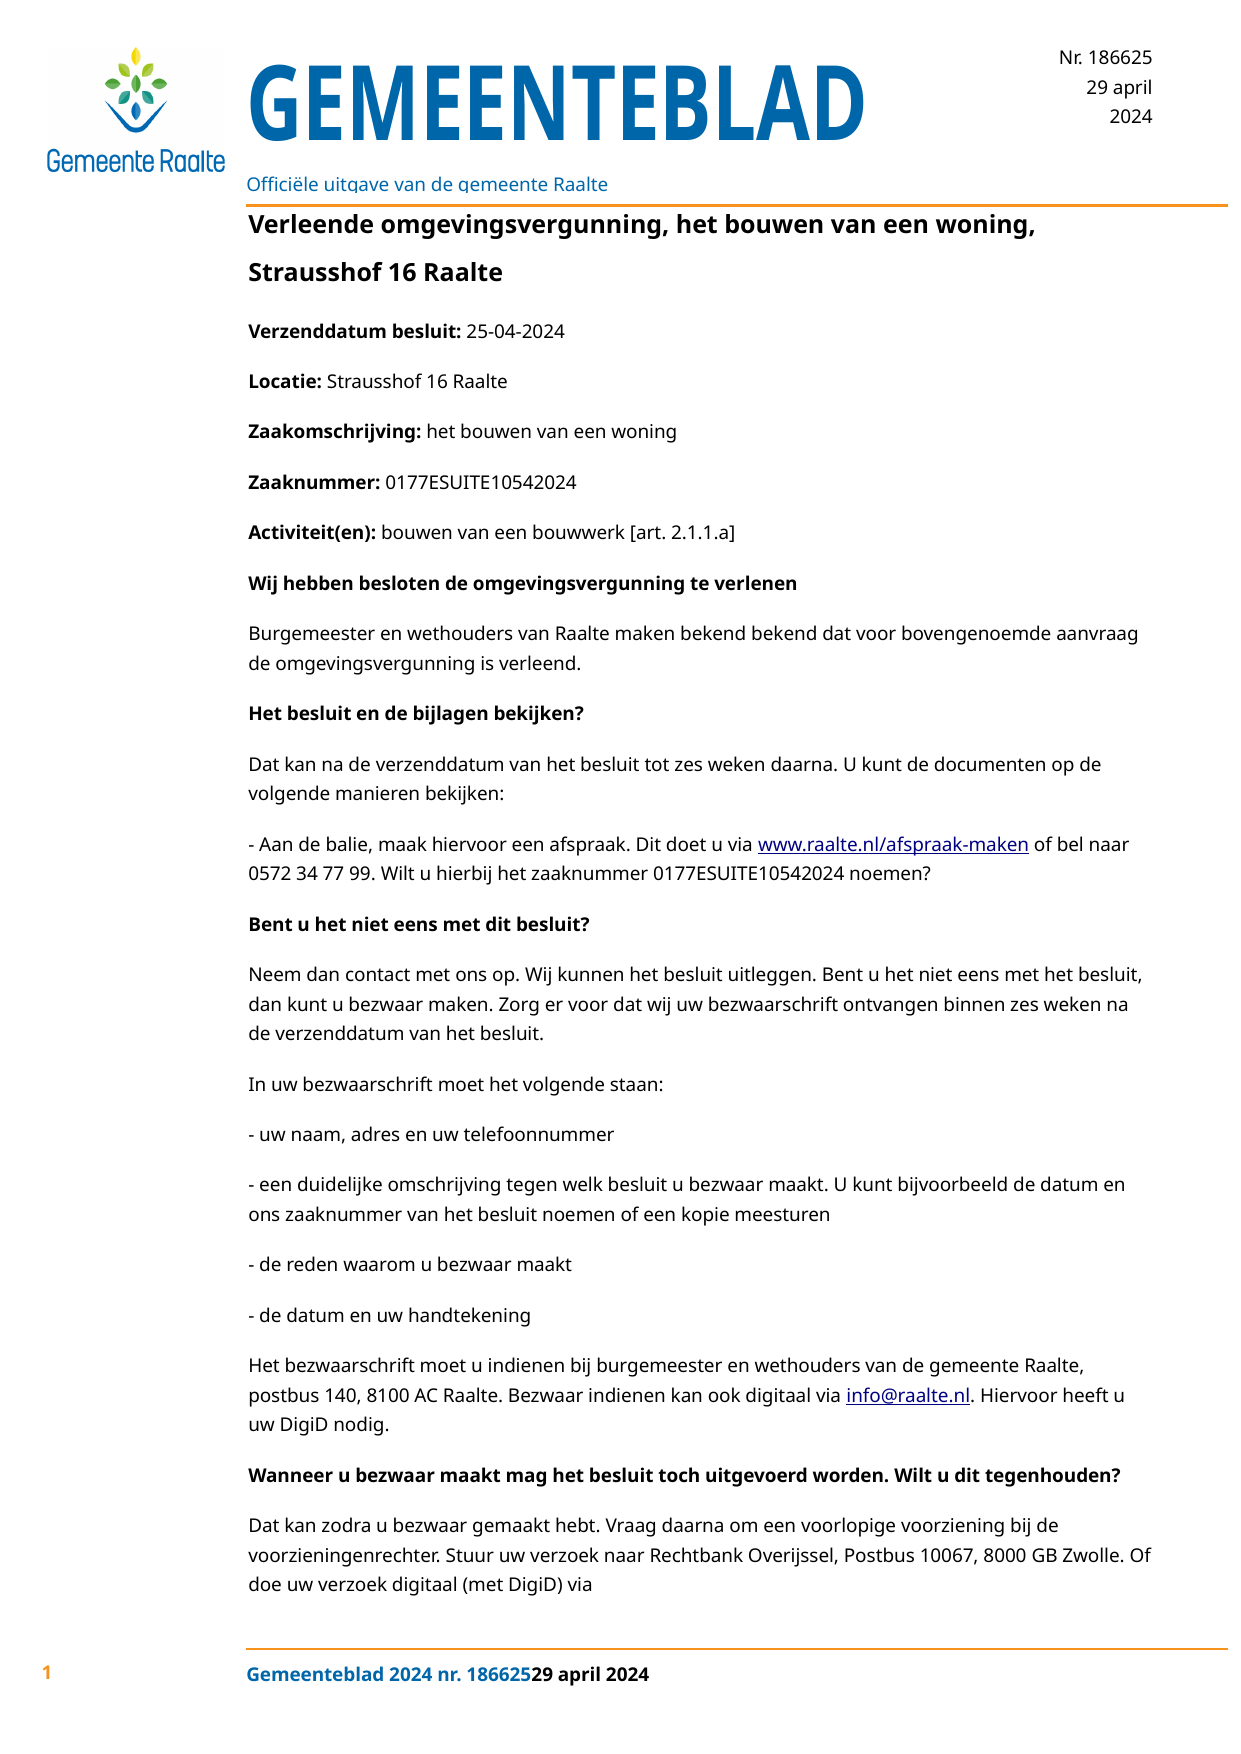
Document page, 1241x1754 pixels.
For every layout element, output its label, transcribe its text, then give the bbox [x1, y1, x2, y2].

picture [41, 47, 231, 172]
text Bent u het niet eens met dit besluit? [248, 911, 1152, 937]
text Locatie: Strausshof 16 Raalte [248, 368, 1152, 394]
text Wanneer u bezwaar maakt mag het besluit toch uitgevoerd worden. Wilt u dit tegenhouden? [248, 1462, 1152, 1488]
text - de reden waarom u bezwaar maakt [248, 1252, 1152, 1277]
text Het bezwaarschrift moet u indienen bij burgemeester en wethouders van de gemeente Raalte, postbus 140, 8100 AC Raalte. Bezwaar indienen kan ook digitaal via info@raalte.nl. Hiervoor heeft u uw DigiD nodig. [248, 1352, 1152, 1437]
text Wij hebben besloten de omgevingsvergunning te verlenen [248, 570, 1152, 596]
text Verzenddatum besluit: 25-04-2024 [248, 318, 1152, 344]
text - Aan de balie, maak hiervoor een afspraak. Dit doet u via www.raalte.nl/afspraak-maken of bel naar 0572 34 77 99. Wilt u hierbij het zaaknummer 0177ESUITE10542024 noemen? [248, 831, 1152, 886]
text - de datum en uw handtekening [248, 1302, 1152, 1328]
text Verleende omgevingsvergunning, het bouwen van een woning, Strausshof 16 Raalte [248, 207, 1152, 288]
text Zaaknummer: 0177ESUITE10542024 [248, 469, 1152, 495]
text - een duidelijke omschrijving tegen welk besluit u bezwaar maakt. U kunt bijvoorbeeld de datum en ons zaaknummer van het besluit noemen of een kopie meesturen [248, 1172, 1152, 1227]
text - uw naam, adres en uw telefoonnummer [248, 1121, 1152, 1147]
text Dat kan zodra u bezwaar gemaakt hebt. Vraag daarna om een voorlopige voorziening bij de voorzieningenrechter. Stuur uw verzoek naar Rechtbank Overijssel, Postbus 10067, 8000 GB Zwolle. Of doe uw verzoek digitaal (met DigiD) via [248, 1512, 1152, 1597]
text Dat kan na de verzenddatum van het besluit tot zes weken daarna. U kunt de documenten op de volgende manieren bekijken: [248, 751, 1152, 806]
text Zaakomschrijving: het bouwen van een woning [248, 419, 1152, 444]
text In uw bezwaarschrift moet het volgende staan: [248, 1071, 1152, 1097]
text Neem dan contact met ons op. Wij kunnen het besluit uitleggen. Bent u het niet eens met het besluit, dan kunt u bezwaar maken. Zorg er voor dat wij uw bezwaarschrift ontvangen binnen zes weken na de verzenddatum van het besluit. [248, 961, 1152, 1046]
text Activiteit(en): bouwen van een bouwwerk [art. 2.1.1.a] [248, 519, 1152, 545]
text Het besluit en de bijlagen bekijken? [248, 700, 1152, 726]
text Burgemeester en wethouders van Raalte maken bekend bekend dat voor bovengenoemde aanvraag de omgevingsvergunning is verleend. [248, 620, 1152, 676]
